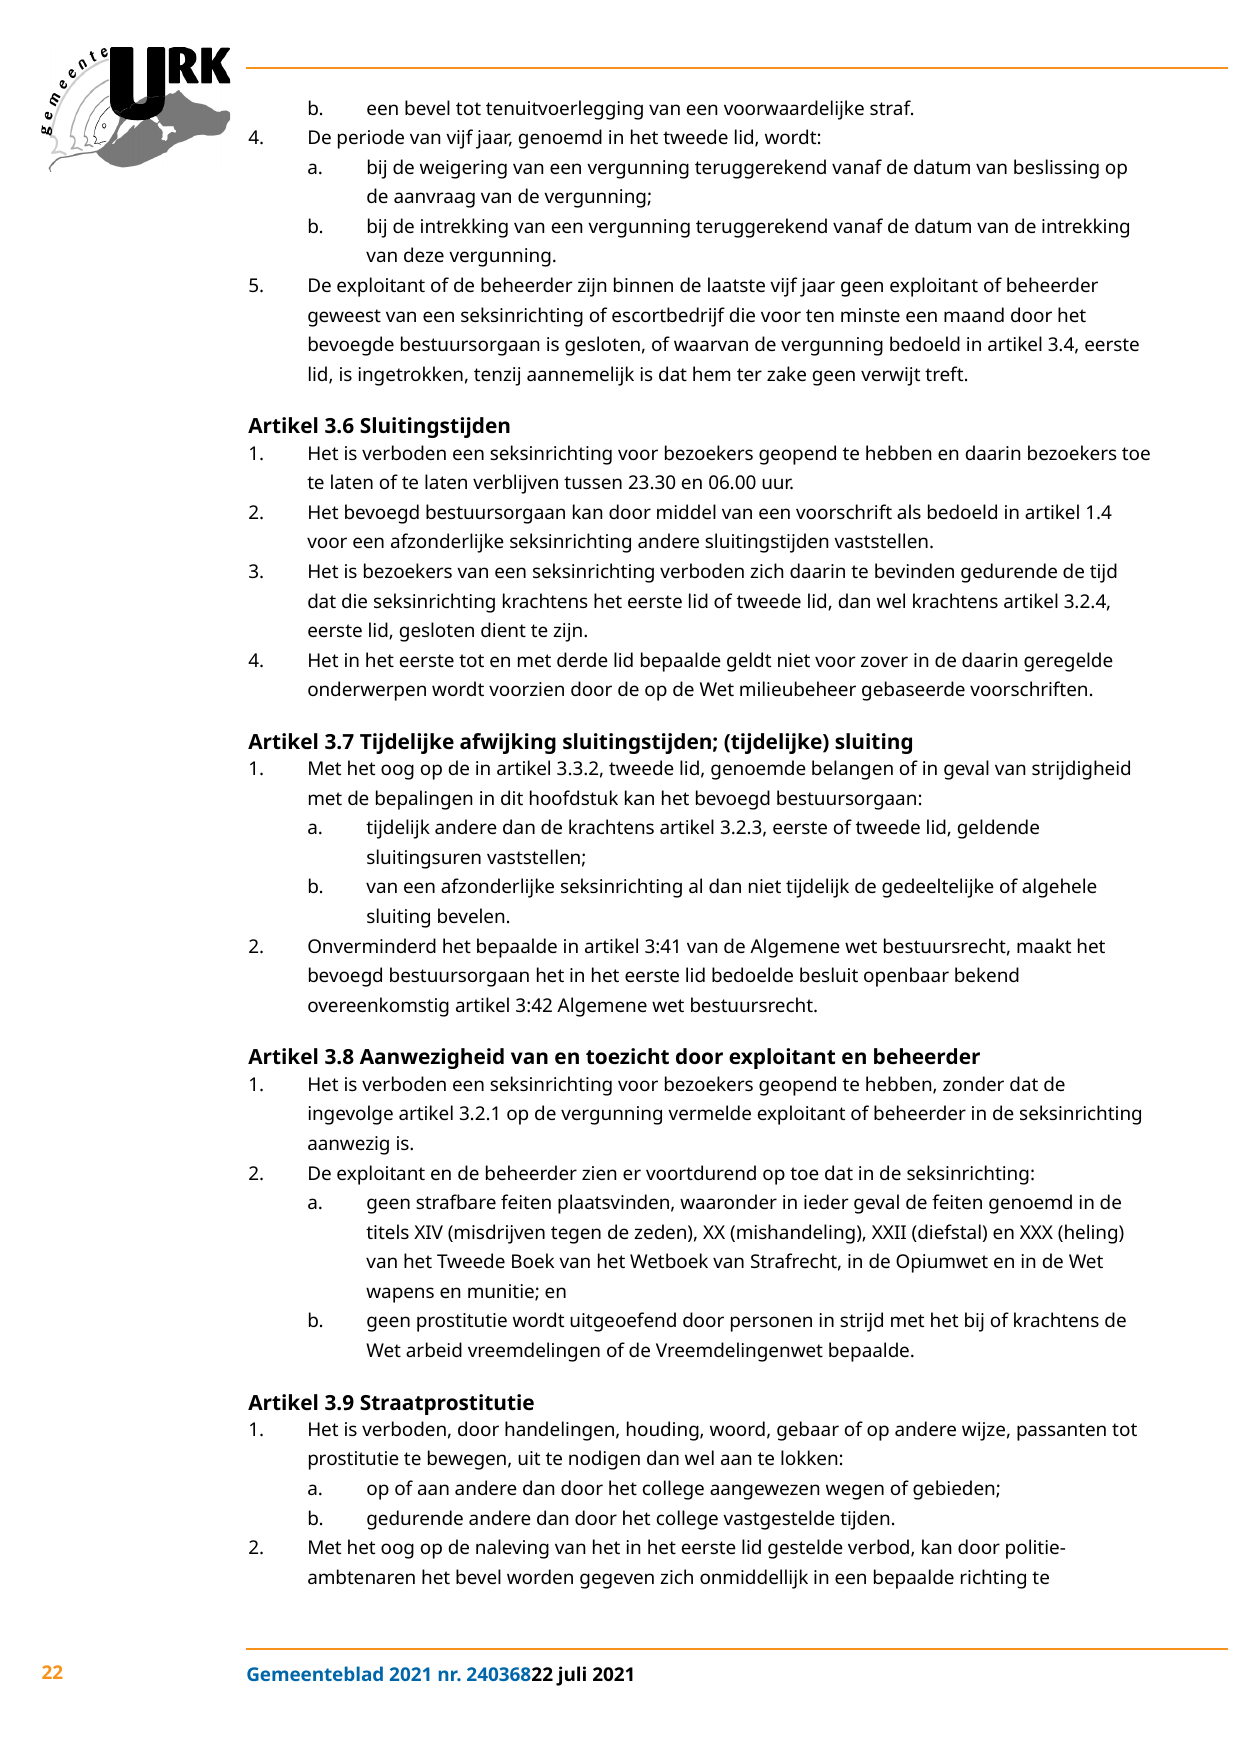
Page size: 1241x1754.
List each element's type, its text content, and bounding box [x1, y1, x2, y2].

list bij de intrekking van een vergunning teruggerekend vanaf de datum van de intrekking van deze vergunning. [307, 213, 1152, 268]
list Onverminderd het bepaalde in artikel 3:41 van de Algemene wet bestuursrecht, maakt het bevoegd bestuursorgaan het in het eerste lid bedoelde besluit openbaar bekend overeenkomstig artikel 3:42 Algemene wet bestuursrecht. [248, 933, 1152, 1018]
list Het is verboden een seksinrichting voor bezoekers geopend te hebben, zonder dat de ingevolge artikel 3.2.1 op de vergunning vermelde exploitant of beheerder in de seksinrichting aanwezig is. [248, 1071, 1152, 1156]
list Met het oog op de naleving van het in het eerste lid gestelde verbod, kan door politie-ambtenaren het bevel worden gegeven zich onmiddellijk in een bepaalde richting te [248, 1534, 1152, 1590]
list Het is bezoekers van een seksinrichting verboden zich daarin te bevinden gedurende de tijd dat die seksinrichting krachtens het eerste lid of tweede lid, dan wel krachtens artikel 3.2.4, eerste lid, gesloten dient te zijn. [248, 558, 1152, 643]
list Het bevoegd bestuursorgaan kan door middel van een voorschrift als bedoeld in artikel 1.4 voor een afzonderlijke seksinrichting andere sluitingstijden vaststellen. [248, 499, 1152, 554]
text Artikel 3.9 Straatprostitutie [248, 1388, 1152, 1416]
list van een afzonderlijke seksinrichting al dan niet tijdelijk de gedeeltelijke of algehele sluiting bevelen. [307, 874, 1152, 929]
list gedurende andere dan door het college vastgestelde tijden. [307, 1505, 1152, 1531]
list De exploitant of de beheerder zijn binnen de laatste vijf jaar geen exploitant of beheerder geweest van een seksinrichting of escortbedrijf die voor ten minste een maand door het bevoegde bestuursorgaan is gesloten, of waarvan de vergunning bedoeld in artikel 3.4, eerste lid, is ingetrokken, tenzij aannemelijk is dat hem ter zake geen verwijt treft. [248, 272, 1152, 387]
text Artikel 3.7 Tijdelijke afwijking sluitingstijden; (tijdelijke) sluiting [248, 727, 1152, 755]
list Het is verboden, door handelingen, houding, woord, gebaar of op andere wijze, passanten tot prostitutie te bewegen, uit te nodigen dan wel aan te lokken: [248, 1416, 1152, 1471]
list geen prostitutie wordt uitgeoefend door personen in strijd met het bij of krachtens de Wet arbeid vreemdelingen of de Vreemdelingenwet bepaalde. [307, 1308, 1152, 1363]
list geen strafbare feiten plaatsvinden, waaronder in ieder geval de feiten genoemd in de titels XIV (misdrijven tegen de zeden), XX (mishandeling), XXII (diefstal) en XXX (heling) van het Tweede Boek van het Wetboek van Strafrecht, in de Opiumwet en in de Wet wapens en munitie; en [307, 1189, 1152, 1304]
text Artikel 3.8 Aanwezigheid van en toezicht door exploitant en beheerder [248, 1042, 1152, 1071]
list De periode van vijf jaar, genoemd in het tweede lid, wordt: [248, 124, 1152, 150]
list Met het oog op de in artikel 3.3.2, tweede lid, genoemde belangen of in geval van strijdigheid met de bepalingen in dit hoofdstuk kan het bevoegd bestuursorgaan: [248, 755, 1152, 811]
list op of aan andere dan door het college aangewezen wegen of gebieden; [307, 1475, 1152, 1501]
list bij de weigering van een vergunning teruggerekend vanaf de datum van beslissing op de aanvraag van de vergunning; [307, 154, 1152, 209]
list Het in het eerste tot en met derde lid bepaalde geldt niet voor zover in de daarin geregelde onderwerpen wordt voorzien door de op de Wet milieubeheer gebaseerde voorschriften. [248, 647, 1152, 702]
list een bevel tot tenuitvoerlegging van een voorwaardelijke straf. [307, 95, 1152, 121]
list Het is verboden een seksinrichting voor bezoekers geopend te hebben en daarin bezoekers toe te laten of te laten verblijven tussen 23.30 en 06.00 uur. [248, 440, 1152, 495]
picture [41, 47, 231, 172]
list tijdelijk andere dan de krachtens artikel 3.2.3, eerste of tweede lid, geldende sluitingsuren vaststellen; [307, 814, 1152, 870]
text Artikel 3.6 Sluitingstijden [248, 411, 1152, 440]
list De exploitant en de beheerder zien er voortdurend op toe dat in de seksinrichting: [248, 1160, 1152, 1185]
